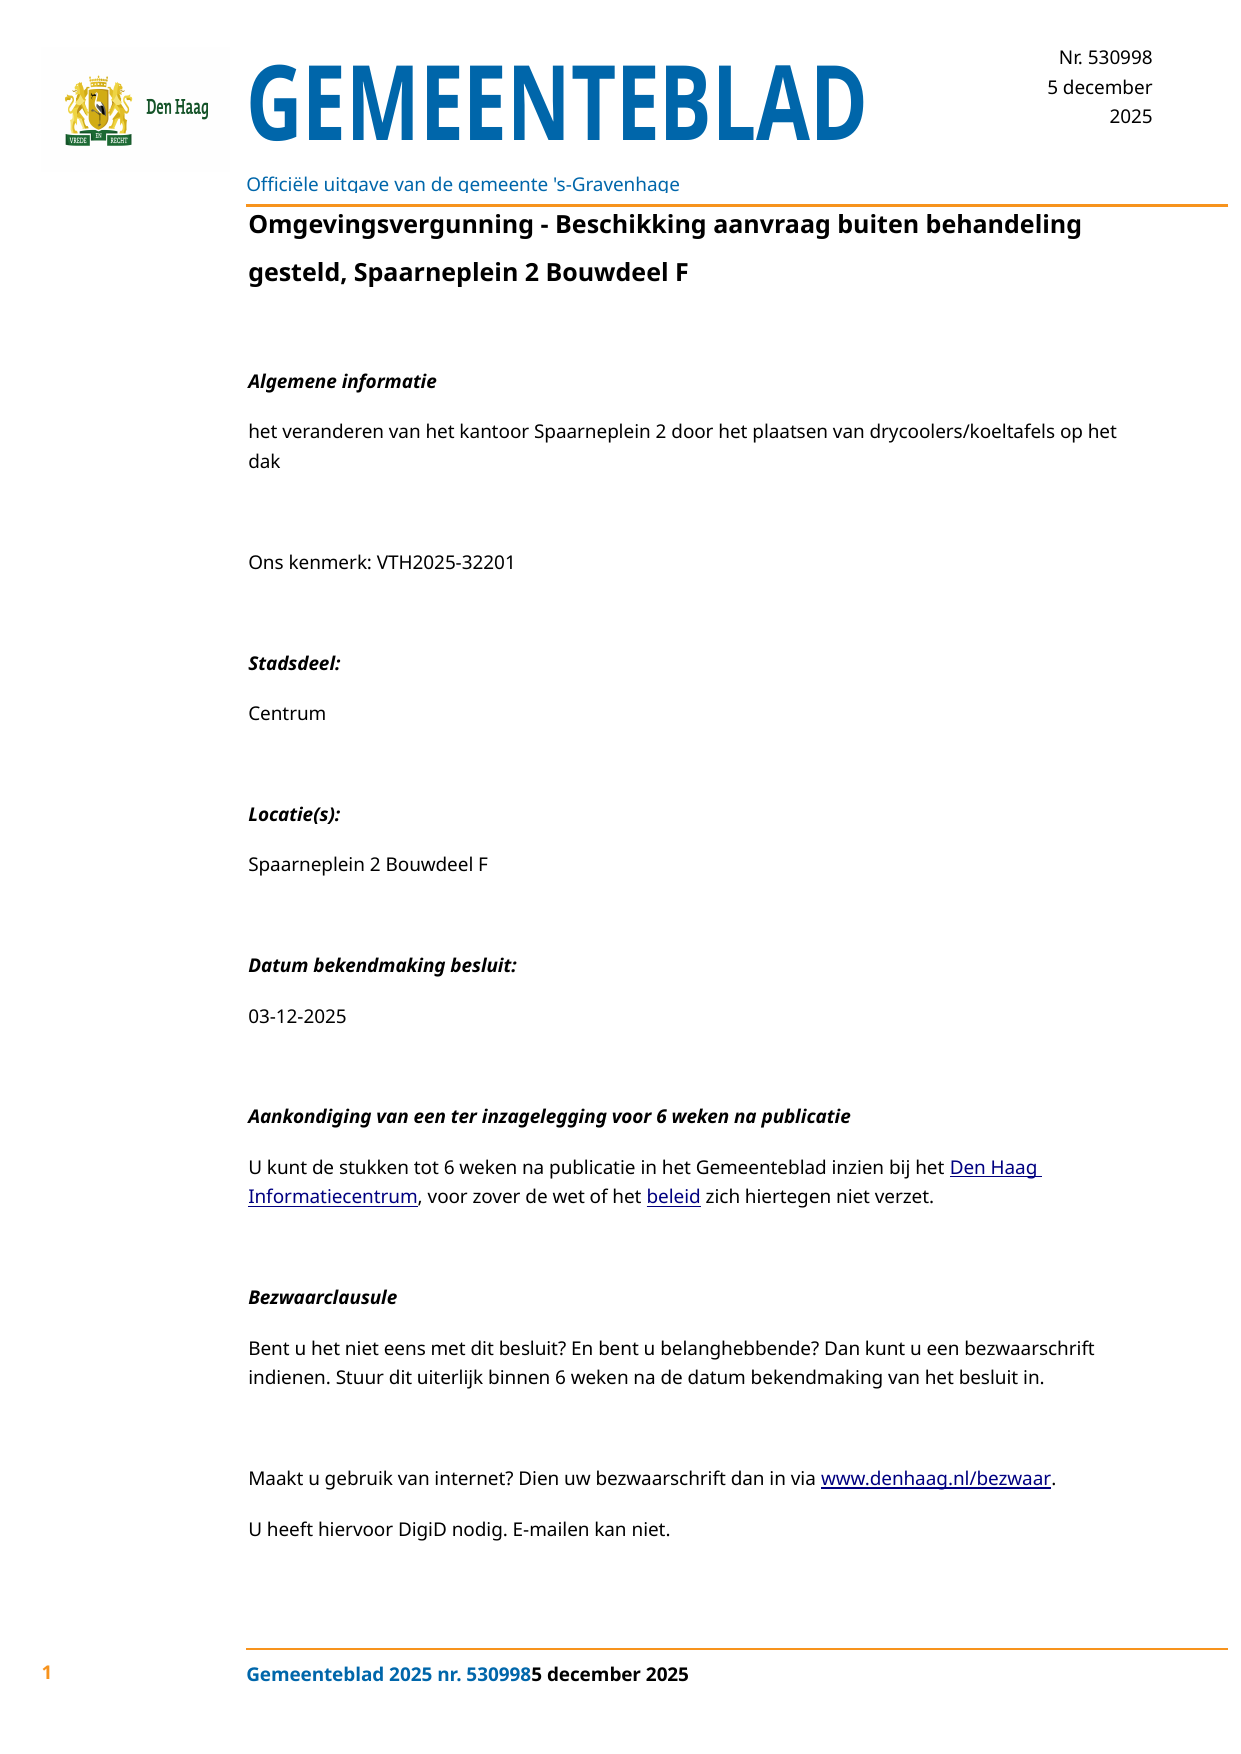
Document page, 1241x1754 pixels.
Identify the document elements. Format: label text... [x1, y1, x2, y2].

text Spaarneplein 2 Bouwdeel F [248, 852, 1152, 877]
text Maakt u gebruik van internet? Dien uw bezwaarschrift dan in via www.denhaag.nl/bezwaar. [248, 1465, 1152, 1491]
text Bezwaarclausule [248, 1284, 1152, 1310]
text U kunt de stukken tot 6 weken na publicatie in het Gemeenteblad inzien bij het Den Haag Informatiecentrum, voor zover de wet of het beleid zich hiertegen niet verzet. [248, 1154, 1152, 1209]
text Algemene informatie [248, 368, 1152, 394]
text Centrum [248, 700, 1152, 726]
text Ons kenmerk: VTH2025-32201 [248, 549, 1152, 575]
text 03-12-2025 [248, 1003, 1152, 1029]
text Datum bekendmaking besluit: [248, 952, 1152, 978]
text U heeft hiervoor DigiD nodig. E-mailen kan niet. [248, 1516, 1152, 1542]
text Locatie(s): [248, 801, 1152, 827]
picture [41, 47, 231, 172]
text het veranderen van het kantoor Spaarneplein 2 door het plaatsen van drycoolers/koeltafels op het dak [248, 419, 1152, 474]
text Omgevingsvergunning - Beschikking aanvraag buiten behandeling gesteld, Spaarneplein 2 Bouwdeel F [248, 207, 1152, 288]
text Stadsdeel: [248, 650, 1152, 676]
text Bent u het niet eens met dit besluit? En bent u belanghebbende? Dan kunt u een bezwaarschrift indienen. Stuur dit uiterlijk binnen 6 weken na de datum bekendmaking van het besluit in. [248, 1335, 1152, 1390]
text Aankondiging van een ter inzagelegging voor 6 weken na publicatie [248, 1104, 1152, 1129]
